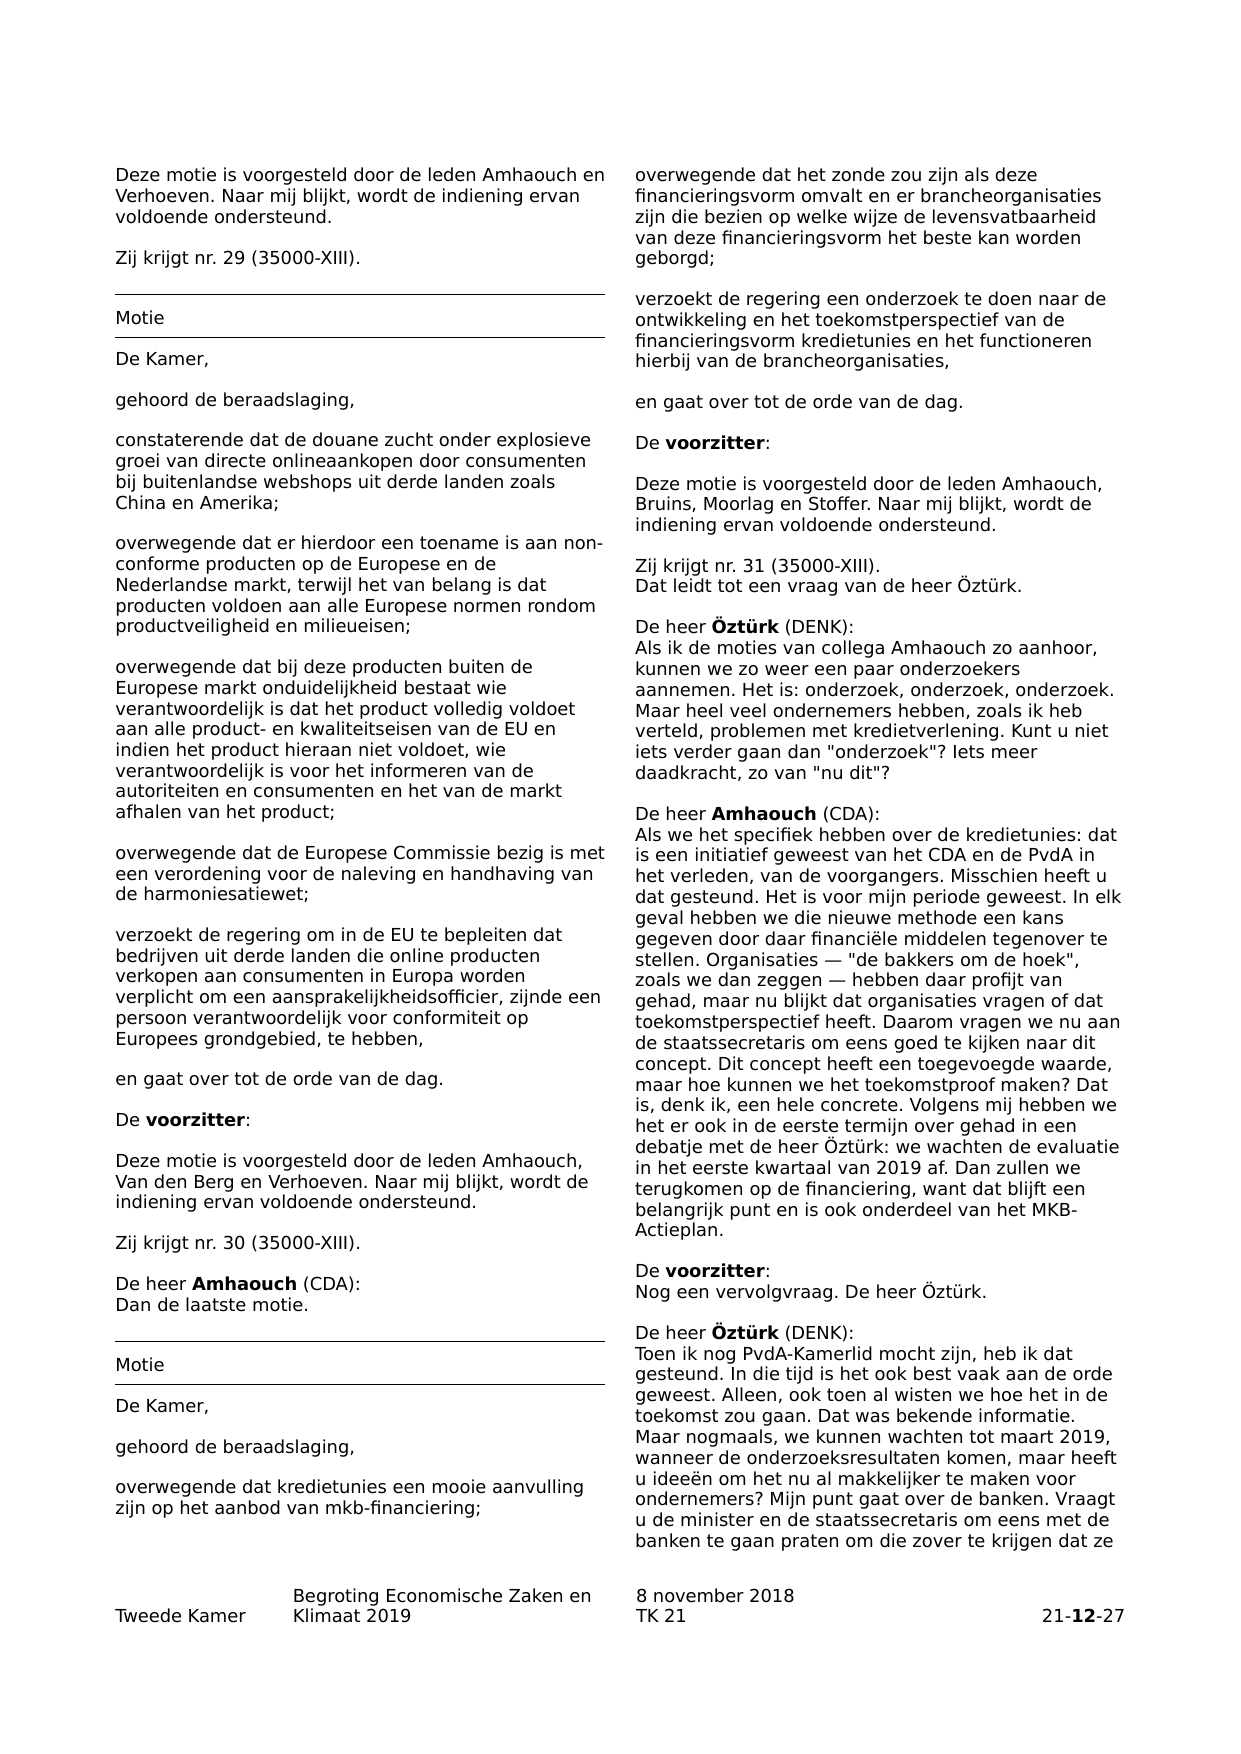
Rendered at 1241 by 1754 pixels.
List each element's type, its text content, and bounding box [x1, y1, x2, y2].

text Zij krijgt nr. 30 (35000-XIII). [115, 1233, 605, 1254]
text overwegende dat de Europese Commissie bezig is met een verordening voor de naleving en handhaving van de harmoniesatiewet; [115, 843, 605, 905]
text De voorzitter: [115, 1110, 605, 1131]
text Dat leidt tot een vraag van de heer Öztürk. [635, 576, 1125, 597]
text Motie [115, 308, 605, 329]
text De heer Amhaouch (CDA): [115, 1274, 605, 1294]
text en gaat over tot de orde van de dag. [635, 392, 1125, 413]
text Als ik de moties van collega Amhaouch zo aanhoor, kunnen we zo weer een paar onderzoekers aannemen. Het is: onderzoek, onderzoek, onderzoek. Maar heel veel ondernemers hebben, zoals ik heb verteld, problemen met kredietverlening. Kunt u niet iets verder gaan dan "onderzoek"? Iets meer daadkracht, zo van "nu dit"? [635, 638, 1125, 784]
text gehoord de beraadslaging, [115, 389, 605, 410]
text verzoekt de regering een onderzoek te doen naar de ontwikkeling en het toekomstperspectief van de financieringsvorm kredietunies en het functioneren hierbij van de brancheorganisaties, [635, 289, 1125, 372]
text De heer Öztürk (DENK): [635, 617, 1125, 638]
text overwegende dat er hierdoor een toename is aan non-conforme producten op de Europese en de Nederlandse markt, terwijl het van belang is dat producten voldoen aan alle Europese normen rondom productveiligheid en milieueisen; [115, 533, 605, 637]
text constaterende dat de douane zucht onder explosieve groei van directe onlineaankopen door consumenten bij buitenlandse webshops uit derde landen zoals China en Amerika; [115, 430, 605, 513]
text Deze motie is voorgesteld door de leden Amhaouch, Van den Berg en Verhoeven. Naar mij blijkt, wordt de indiening ervan voldoende ondersteund. [115, 1151, 605, 1213]
text Dan de laatste motie. [115, 1294, 605, 1315]
text overwegende dat het zonde zou zijn als deze financieringsvorm omvalt en er brancheorganisaties zijn die bezien op welke wijze de levensvatbaarheid van deze financieringsvorm het beste kan worden geborgd; [635, 165, 1125, 269]
text De voorzitter: [635, 1261, 1125, 1282]
text Als we het specifiek hebben over de kredietunies: dat is een initiatief geweest van het CDA en de PvdA in het verleden, van de voorgangers. Misschien heeft u dat gesteund. Het is voor mijn periode geweest. In elk geval hebben we die nieuwe methode een kans gegeven door daar financiële middelen tegenover te stellen. Organisaties — "de bakkers om de hoek", zoals we dan zeggen — hebben daar profijt van gehad, maar nu blijkt dat organisaties vragen of dat toekomstperspectief heeft. Daarom vragen we nu aan de staatssecretaris om eens goed te kijken naar dit concept. Dit concept heeft een toegevoegde waarde, maar hoe kunnen we het toekomstproof maken? Dat is, denk ik, een hele concrete. Volgens mij hebben we het er ook in de eerste termijn over gehad in een debatje met de heer Öztürk: we wachten de evaluatie in het eerste kwartaal van 2019 af. Dan zullen we terugkomen op de financiering, want dat blijft een belangrijk punt en is ook onderdeel van het MKB-Actieplan. [635, 824, 1125, 1241]
text verzoekt de regering om in de EU te bepleiten dat bedrijven uit derde landen die online producten verkopen aan consumenten in Europa worden verplicht om een aansprakelijkheidsofficier, zijnde een persoon verantwoordelijk voor conformiteit op Europees grondgebied, te hebben, [115, 925, 605, 1049]
text overwegende dat bij deze producten buiten de Europese markt onduidelijkheid bestaat wie verantwoordelijk is dat het product volledig voldoet aan alle product- en kwaliteitseisen van de EU en indien het product hieraan niet voldoet, wie verantwoordelijk is voor het informeren van de autoriteiten en consumenten en het van de markt afhalen van het product; [115, 657, 605, 823]
text Zij krijgt nr. 29 (35000-XIII). [115, 247, 605, 268]
text gehoord de beraadslaging, [115, 1437, 605, 1457]
text en gaat over tot de orde van de dag. [115, 1069, 605, 1090]
text De Kamer, [115, 349, 605, 369]
text De heer Amhaouch (CDA): [635, 804, 1125, 824]
text Motie [115, 1355, 605, 1376]
text Deze motie is voorgesteld door de leden Amhaouch, Bruins, Moorlag en Stoffer. Naar mij blijkt, wordt de indiening ervan voldoende ondersteund. [635, 473, 1125, 536]
text De voorzitter: [635, 433, 1125, 453]
text Toen ik nog PvdA-Kamerlid mocht zijn, heb ik dat gesteund. In die tijd is het ook best vaak aan de orde geweest. Alleen, ook toen al wisten we hoe het in de toekomst zou gaan. Dat was bekende informatie. Maar nogmaals, we kunnen wachten tot maart 2019, wanneer de onderzoeksresultaten komen, maar heeft u ideeën om het nu al makkelijker te maken voor ondernemers? Mijn punt gaat over de banken. Vraagt u de minister en de staatssecretaris om eens met de banken te gaan praten om die zover te krijgen dat ze [635, 1343, 1125, 1552]
text Deze motie is voorgesteld door de leden Amhaouch en Verhoeven. Naar mij blijkt, wordt de indiening ervan voldoende ondersteund. [115, 165, 605, 227]
text De Kamer, [115, 1396, 605, 1417]
text overwegende dat kredietunies een mooie aanvulling zijn op het aanbod van mkb-financiering; [115, 1477, 605, 1519]
text Nog een vervolgvraag. De heer Öztürk. [635, 1282, 1125, 1303]
text De heer Öztürk (DENK): [635, 1323, 1125, 1343]
text Zij krijgt nr. 31 (35000-XIII). [635, 556, 1125, 576]
